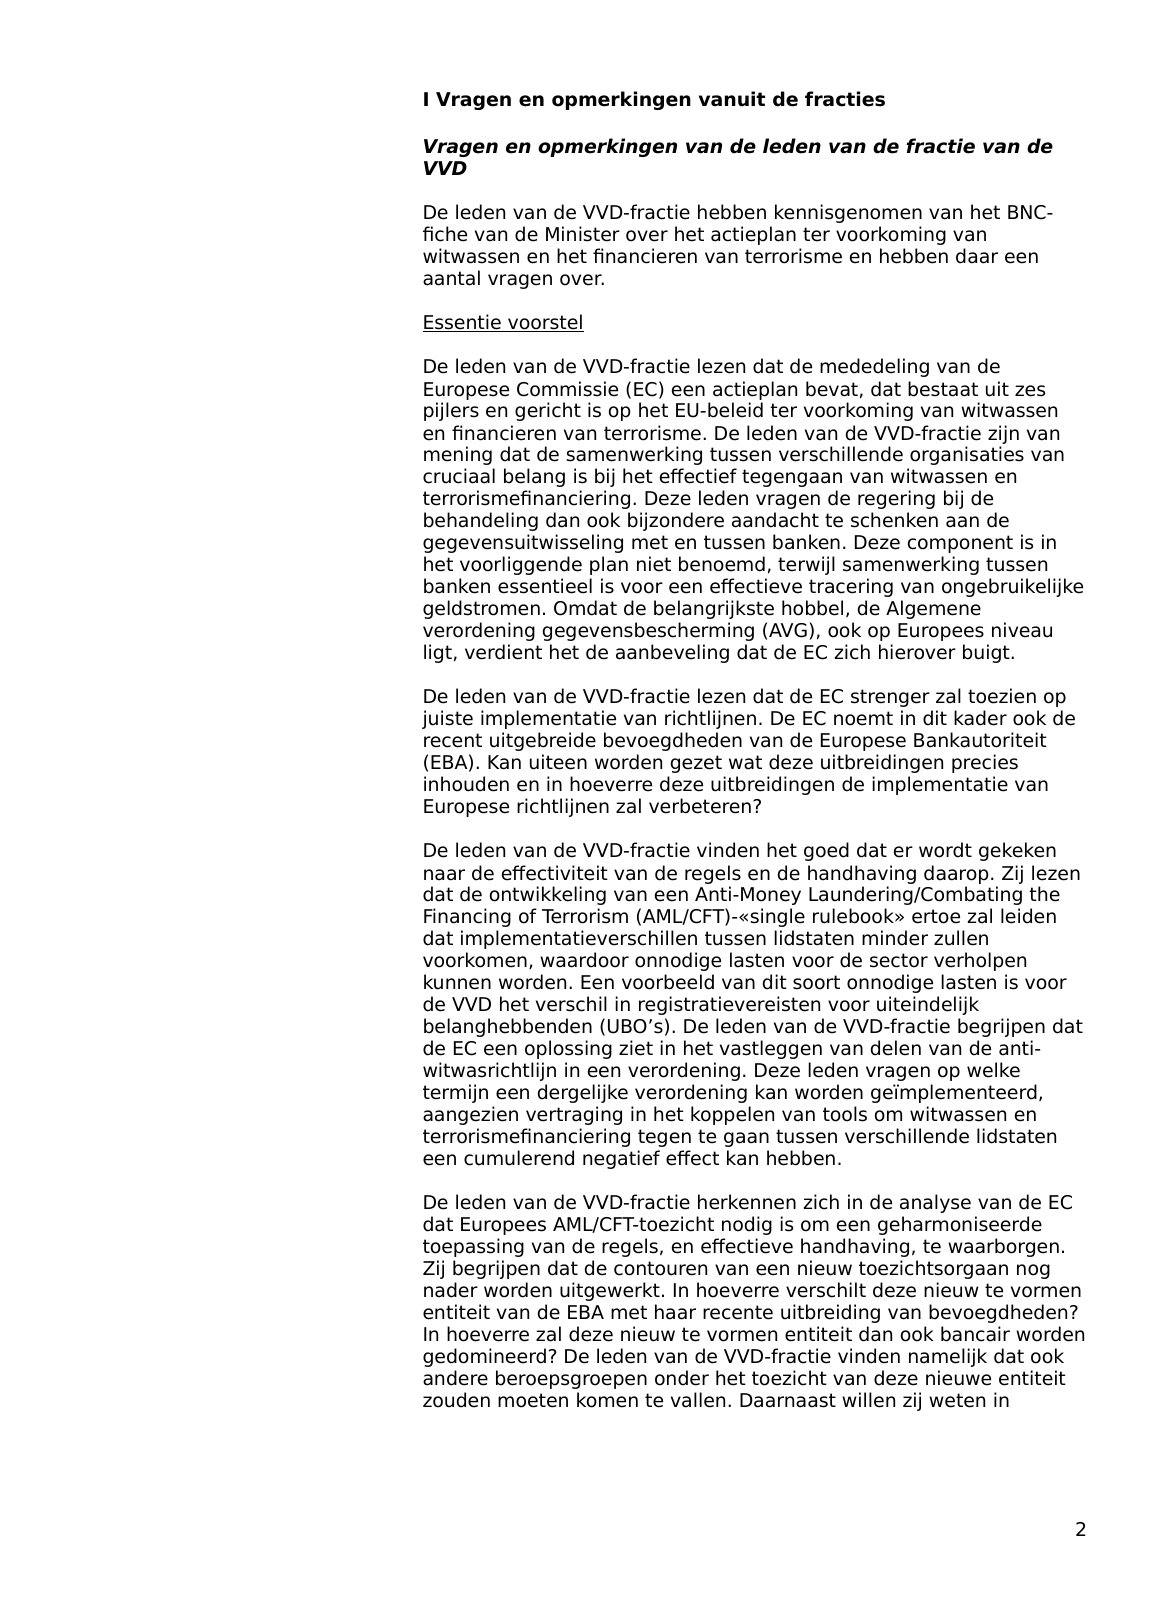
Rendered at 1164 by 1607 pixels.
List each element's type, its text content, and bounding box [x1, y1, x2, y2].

text De leden van de VVD-fractie vinden het goed dat er wordt gekeken naar de effectiviteit van de regels en de handhaving daarop. Zij lezen dat de ontwikkeling van een Anti-Money Laundering/Combating the Financing of Terrorism (AML/CFT)-«single rulebook» ertoe zal leiden dat implementatieverschillen tussen lidstaten minder zullen voorkomen, waardoor onnodige lasten voor de sector verholpen kunnen worden. Een voorbeeld van dit soort onnodige lasten is voor de VVD het verschil in registratievereisten voor uiteindelijk belanghebbenden (UBO’s). De leden van de VVD-fractie begrijpen dat de EC een oplossing ziet in het vastleggen van delen van de anti-witwasrichtlijn in een verordening. Deze leden vragen op welke termijn een dergelijke verordening kan worden geïmplementeerd, aangezien vertraging in het koppelen van tools om witwassen en terrorismefinanciering tegen te gaan tussen verschillende lidstaten een cumulerend negatief effect kan hebben. [422, 840, 1087, 1170]
subtitle I Vragen en opmerkingen vanuit de fracties [422, 89, 1087, 111]
subtitle Essentie voorstel [422, 312, 1087, 334]
text De leden van de VVD-fractie lezen dat de mededeling van de Europese Commissie (EC) een actieplan bevat, dat bestaat uit zes pijlers en gericht is op het EU-beleid ter voorkoming van witwassen en financieren van terrorisme. De leden van de VVD-fractie zijn van mening dat de samenwerking tussen verschillende organisaties van cruciaal belang is bij het effectief tegengaan van witwassen en terrorismefinanciering. Deze leden vragen de regering bij de behandeling dan ook bijzondere aandacht te schenken aan de gegevensuitwisseling met en tussen banken. Deze component is in het voorliggende plan niet benoemd, terwijl samenwerking tussen banken essentieel is voor een effectieve tracering van ongebruikelijke geldstromen. Omdat de belangrijkste hobbel, de Algemene verordening gegevensbescherming (AVG), ook op Europees niveau ligt, verdient het de aanbeveling dat de EC zich hierover buigt. [422, 356, 1087, 664]
text De leden van de VVD-fractie herkennen zich in de analyse van de EC dat Europees AML/CFT-toezicht nodig is om een geharmoniseerde toepassing van de regels, en effectieve handhaving, te waarborgen. Zij begrijpen dat de contouren van een nieuw toezichtsorgaan nog nader worden uitgewerkt. In hoeverre verschilt deze nieuw te vormen entiteit van de EBA met haar recente uitbreiding van bevoegdheden? In hoeverre zal deze nieuw te vormen entiteit dan ook bancair worden gedomineerd? De leden van de VVD-fractie vinden namelijk dat ook andere beroepsgroepen onder het toezicht van deze nieuwe entiteit zouden moeten komen te vallen. Daarnaast willen zij weten in [422, 1192, 1087, 1412]
subtitle Vragen en opmerkingen van de leden van de fractie van de VVD [422, 136, 1087, 180]
text De leden van de VVD-fractie hebben kennisgenomen van het BNC-fiche van de Minister over het actieplan ter voorkoming van witwassen en het financieren van terrorisme en hebben daar een aantal vragen over. [422, 202, 1087, 290]
text De leden van de VVD-fractie lezen dat de EC strenger zal toezien op juiste implementatie van richtlijnen. De EC noemt in dit kader ook de recent uitgebreide bevoegdheden van de Europese Bankautoriteit (EBA). Kan uiteen worden gezet wat deze uitbreidingen precies inhouden en in hoeverre deze uitbreidingen de implementatie van Europese richtlijnen zal verbeteren? [422, 686, 1087, 818]
